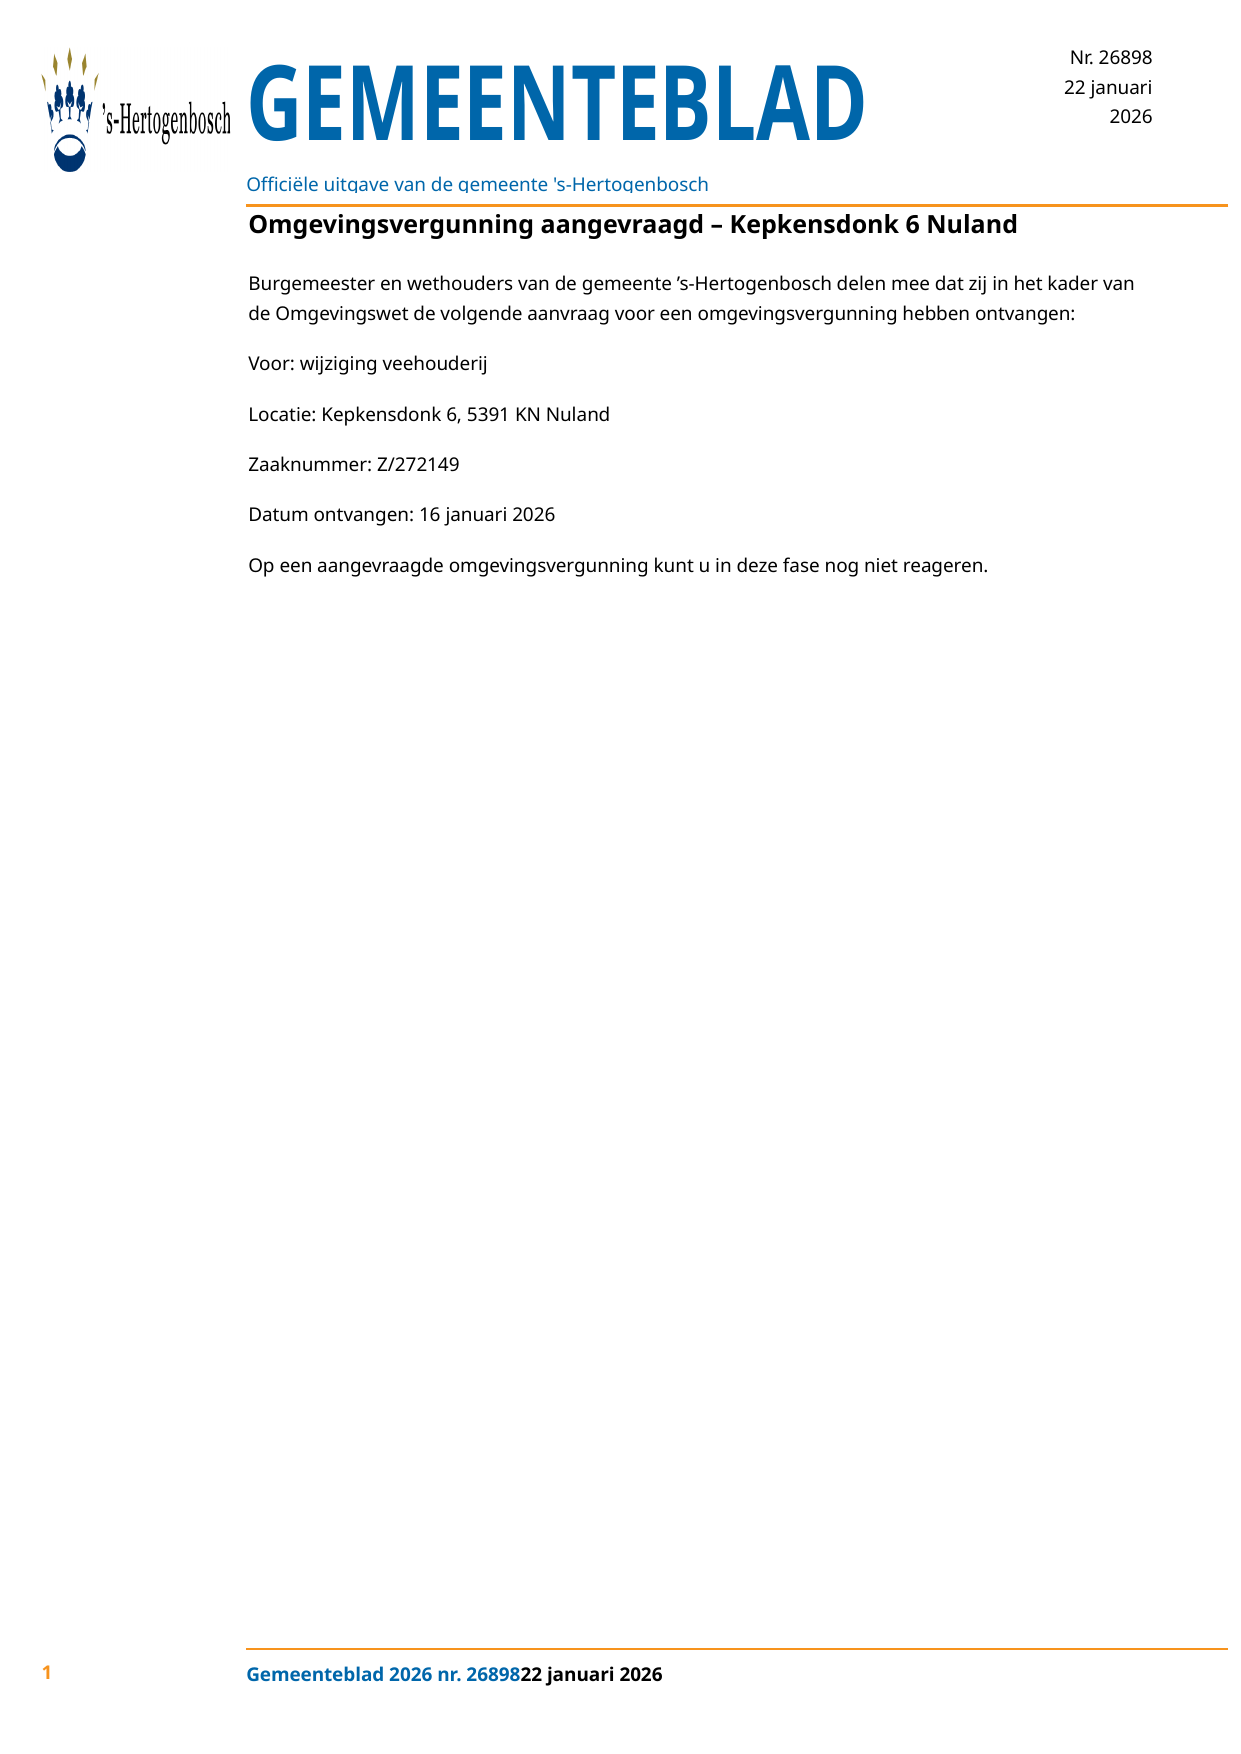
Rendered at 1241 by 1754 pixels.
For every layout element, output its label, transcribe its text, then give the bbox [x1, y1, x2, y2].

picture [41, 47, 231, 172]
text Op een aangevraagde omgevingsvergunning kunt u in deze fase nog niet reageren. [248, 552, 1152, 578]
text Zaaknummer: Z/272149 [248, 451, 1152, 477]
text Datum ontvangen: 16 januari 2026 [248, 502, 1152, 527]
text Omgevingsvergunning aangevraagd – Kepkensdonk 6 Nuland [248, 207, 1152, 241]
text Locatie: Kepkensdonk 6, 5391 KN Nuland [248, 401, 1152, 426]
text Voor: wijziging veehouderij [248, 350, 1152, 376]
text Burgemeester en wethouders van de gemeente ’s-Hertogenbosch delen mee dat zij in het kader van de Omgevingswet de volgende aanvraag voor een omgevingsvergunning hebben ontvangen: [248, 270, 1152, 326]
